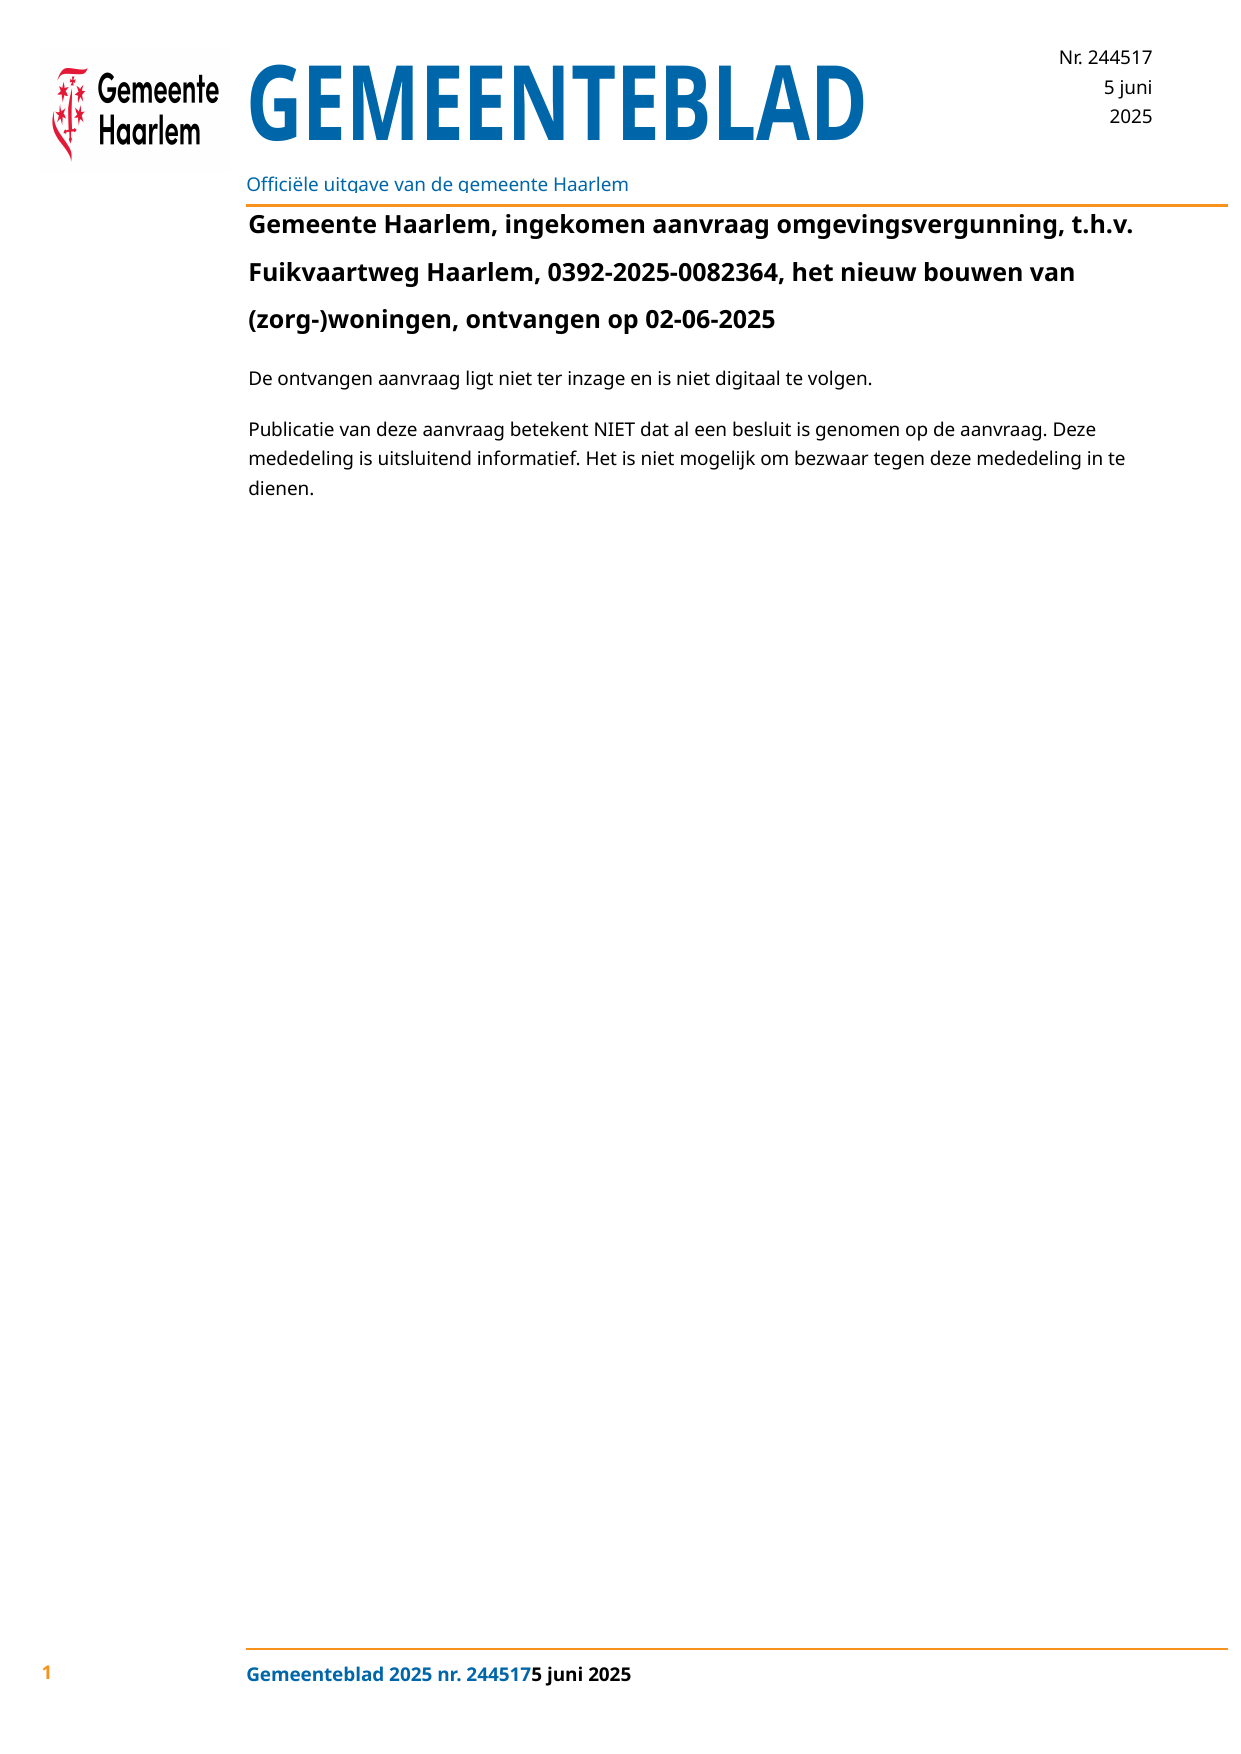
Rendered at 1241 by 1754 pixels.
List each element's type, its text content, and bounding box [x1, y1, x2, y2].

text De ontvangen aanvraag ligt niet ter inzage en is niet digitaal te volgen. [248, 366, 1152, 391]
text Publicatie van deze aanvraag betekent NIET dat al een besluit is genomen op de aanvraag. Deze mededeling is uitsluitend informatief. Het is niet mogelijk om bezwaar tegen deze mededeling in te dienen. [248, 416, 1152, 501]
picture [41, 47, 231, 172]
text Gemeente Haarlem, ingekomen aanvraag omgevingsvergunning, t.h.v. Fuikvaartweg Haarlem, 0392-2025-0082364, het nieuw bouwen van (zorg-)woningen, ontvangen op 02-06-2025 [248, 207, 1152, 336]
